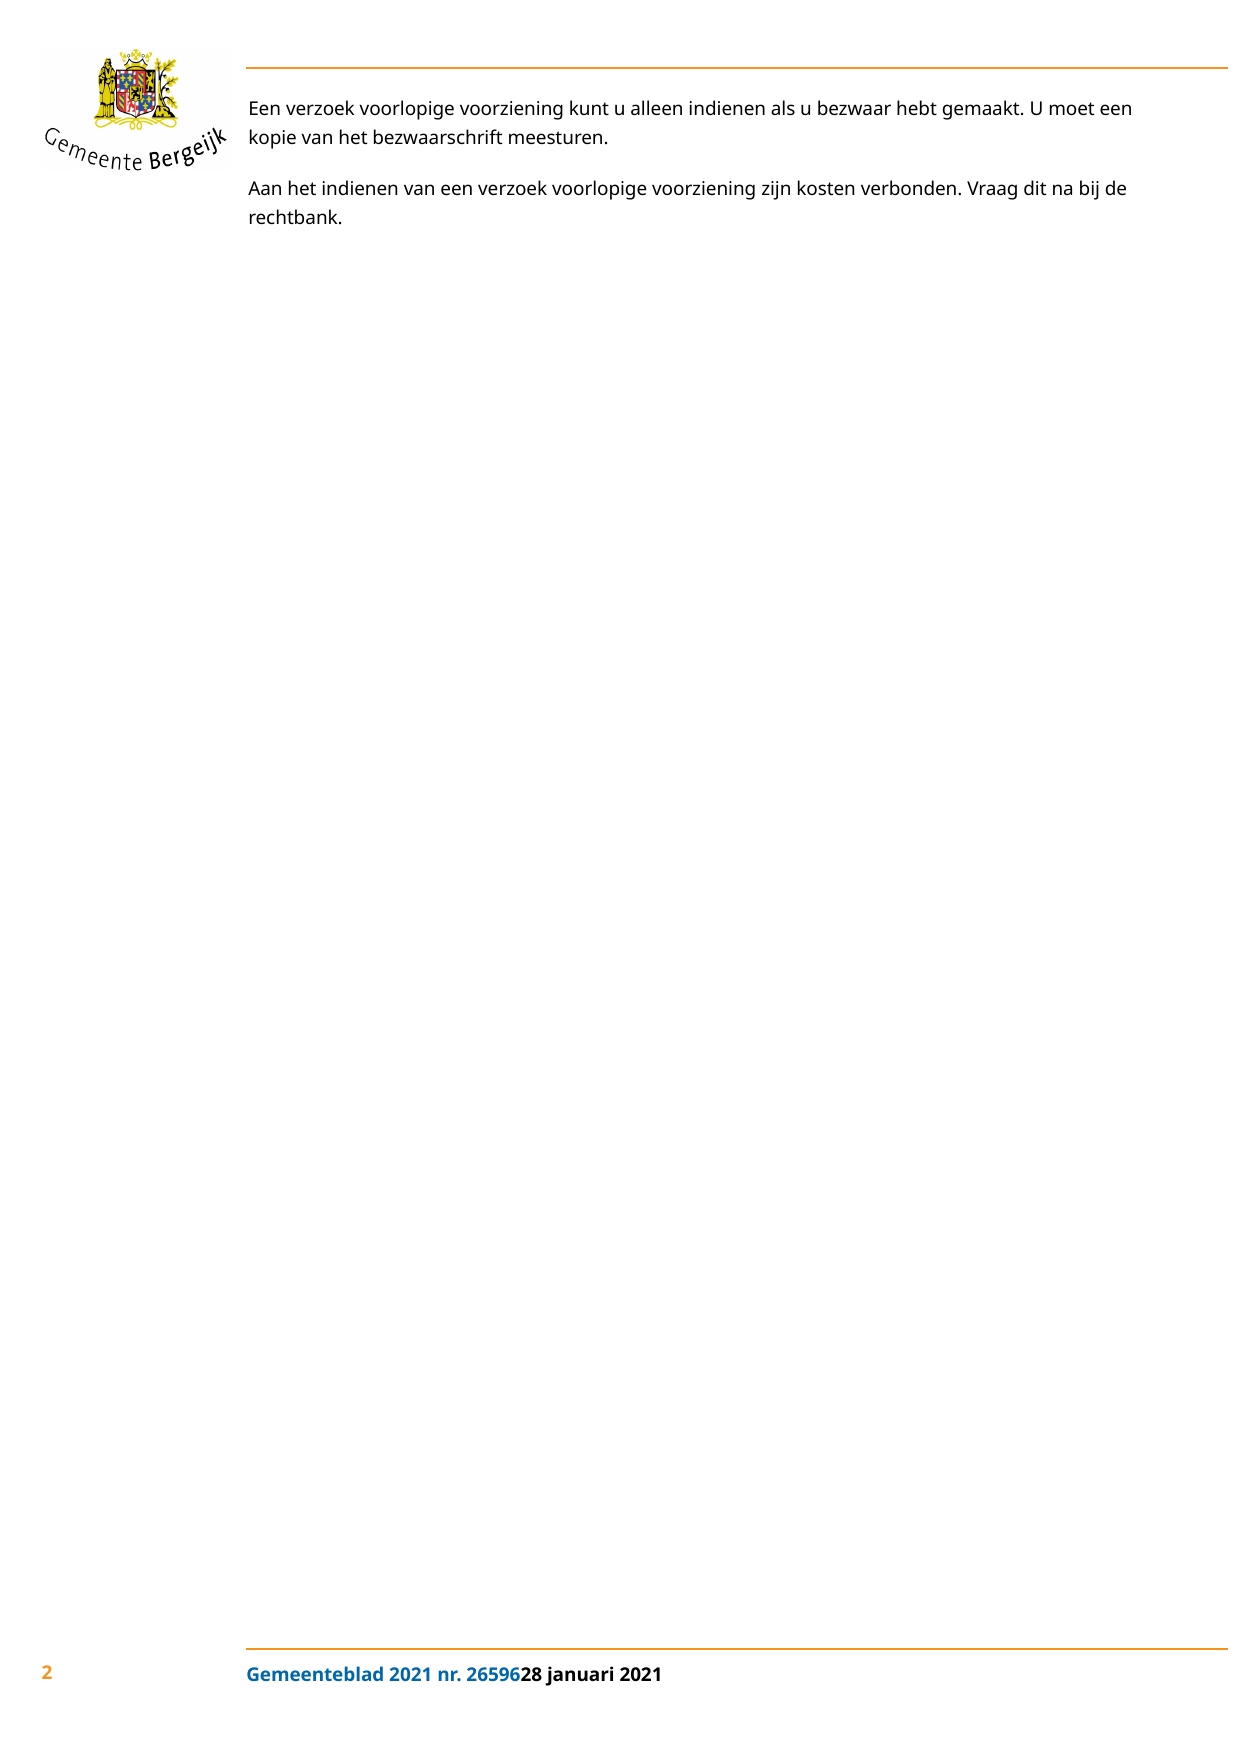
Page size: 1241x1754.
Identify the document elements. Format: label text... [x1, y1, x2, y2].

text Een verzoek voorlopige voorziening kunt u alleen indienen als u bezwaar hebt gemaakt. U moet een kopie van het bezwaarschrift meesturen. [248, 95, 1152, 150]
text Aan het indienen van een verzoek voorlopige voorziening zijn kosten verbonden. Vraag dit na bij de rechtbank. [248, 175, 1152, 230]
picture [41, 47, 231, 172]
